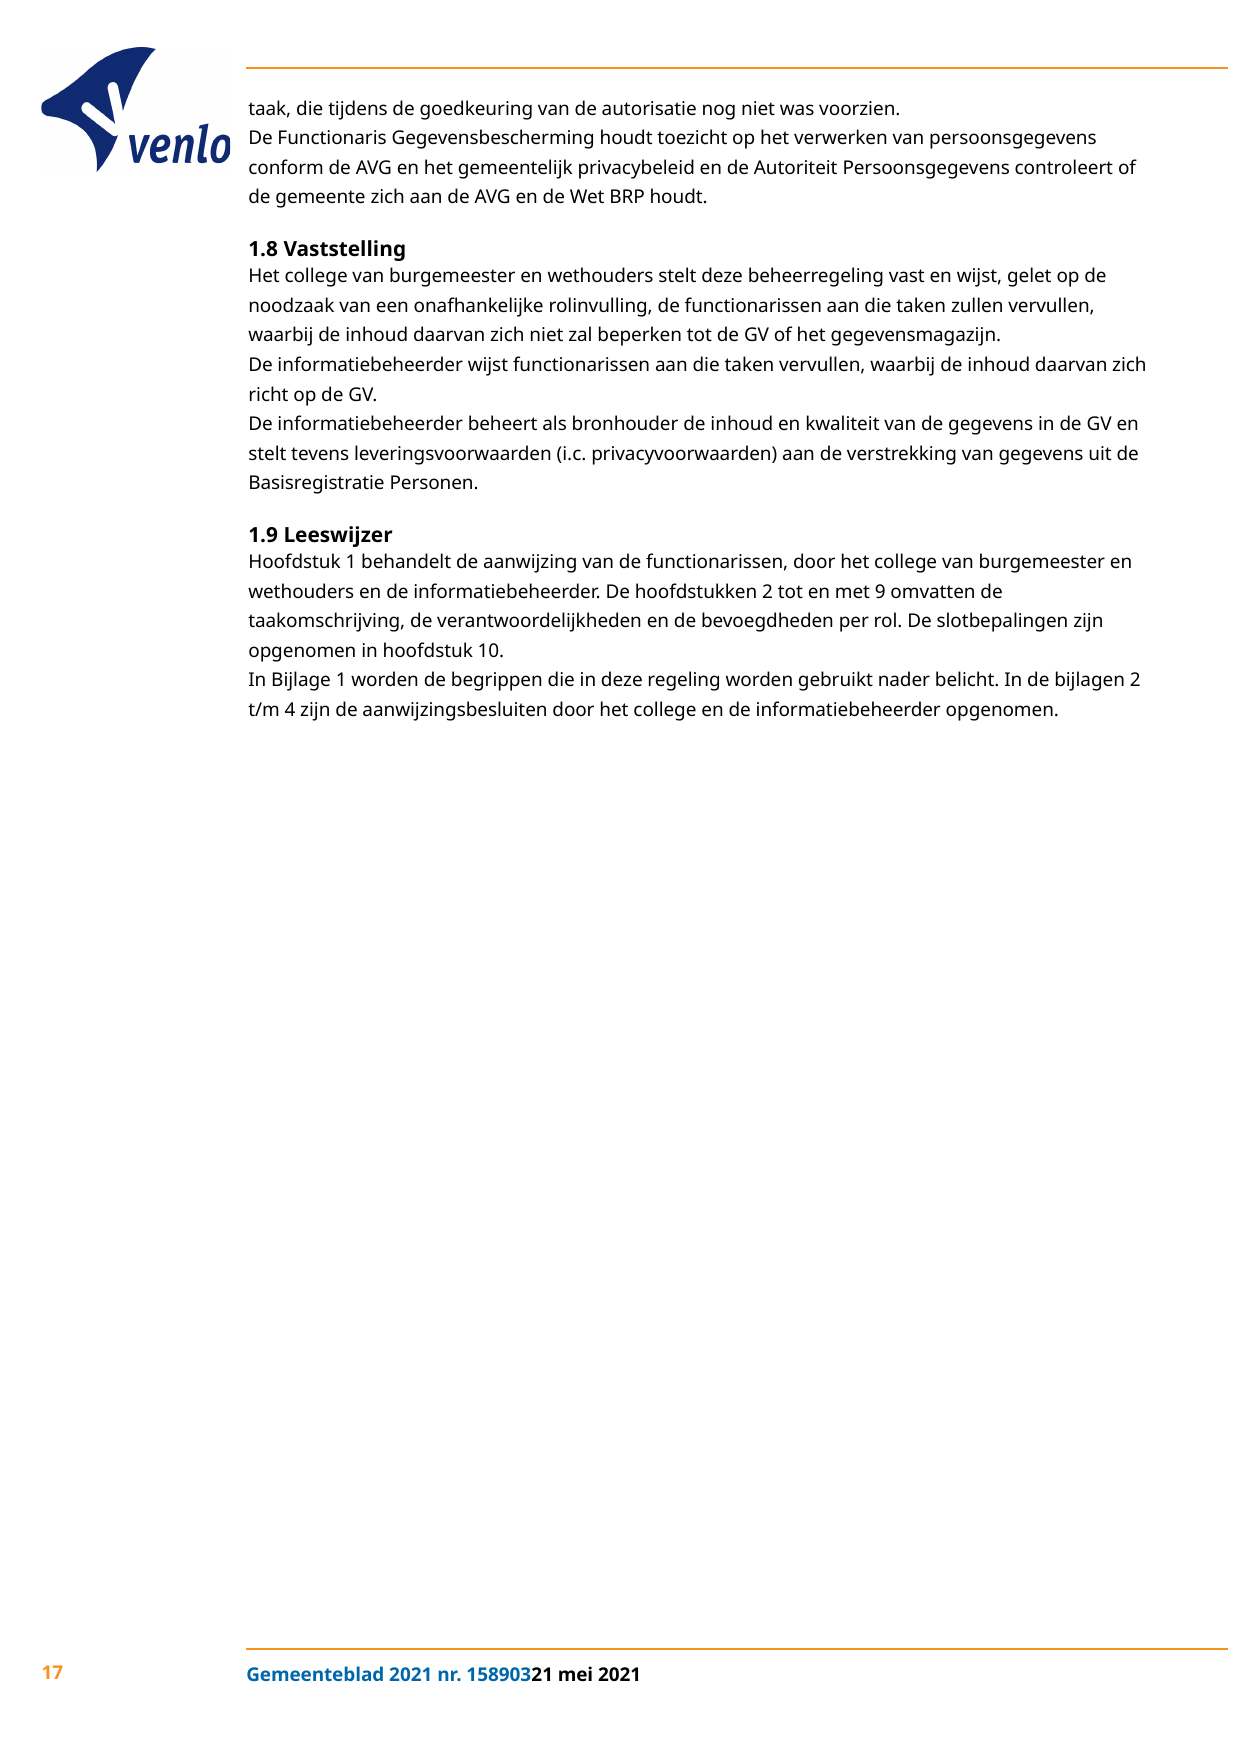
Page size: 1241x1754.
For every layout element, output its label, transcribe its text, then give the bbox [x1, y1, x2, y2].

text Het college van burgemeester en wethouders stelt deze beheerregeling vast en wijst, gelet op de noodzaak van een onafhankelijke rolinvulling, de functionarissen aan die taken zullen vervullen, waarbij de inhoud daarvan zich niet zal beperken tot de GV of het gegevensmagazijn. [248, 262, 1152, 347]
text 1.8 Vaststelling [248, 234, 1152, 262]
picture [41, 47, 231, 172]
text taak, die tijdens de goedkeuring van de autorisatie nog niet was voorzien. [248, 95, 1152, 121]
text 1.9 Leeswijzer [248, 520, 1152, 548]
text De informatiebeheerder wijst functionarissen aan die taken vervullen, waarbij de inhoud daarvan zich richt op de GV. [248, 351, 1152, 406]
text In Bijlage 1 worden de begrippen die in deze regeling worden gebruikt nader belicht. In de bijlagen 2 t/m 4 zijn de aanwijzingsbesluiten door het college en de informatiebeheerder opgenomen. [248, 667, 1152, 722]
text De Functionaris Gegevensbescherming houdt toezicht op het verwerken van persoonsgegevens conform de AVG en het gemeentelijk privacybeleid en de Autoriteit Persoonsgegevens controleert of de gemeente zich aan de AVG en de Wet BRP houdt. [248, 124, 1152, 209]
text De informatiebeheerder beheert als bronhouder de inhoud en kwaliteit van de gegevens in de GV en stelt tevens leveringsvoorwaarden (i.c. privacyvoorwaarden) aan de verstrekking van gegevens uit de Basisregistratie Personen. [248, 410, 1152, 495]
text Hoofdstuk 1 behandelt de aanwijzing van de functionarissen, door het college van burgemeester en wethouders en de informatiebeheerder. De hoofdstukken 2 tot en met 9 omvatten de taakomschrijving, de verantwoordelijkheden en de bevoegdheden per rol. De slotbepalingen zijn opgenomen in hoofdstuk 10. [248, 548, 1152, 663]
